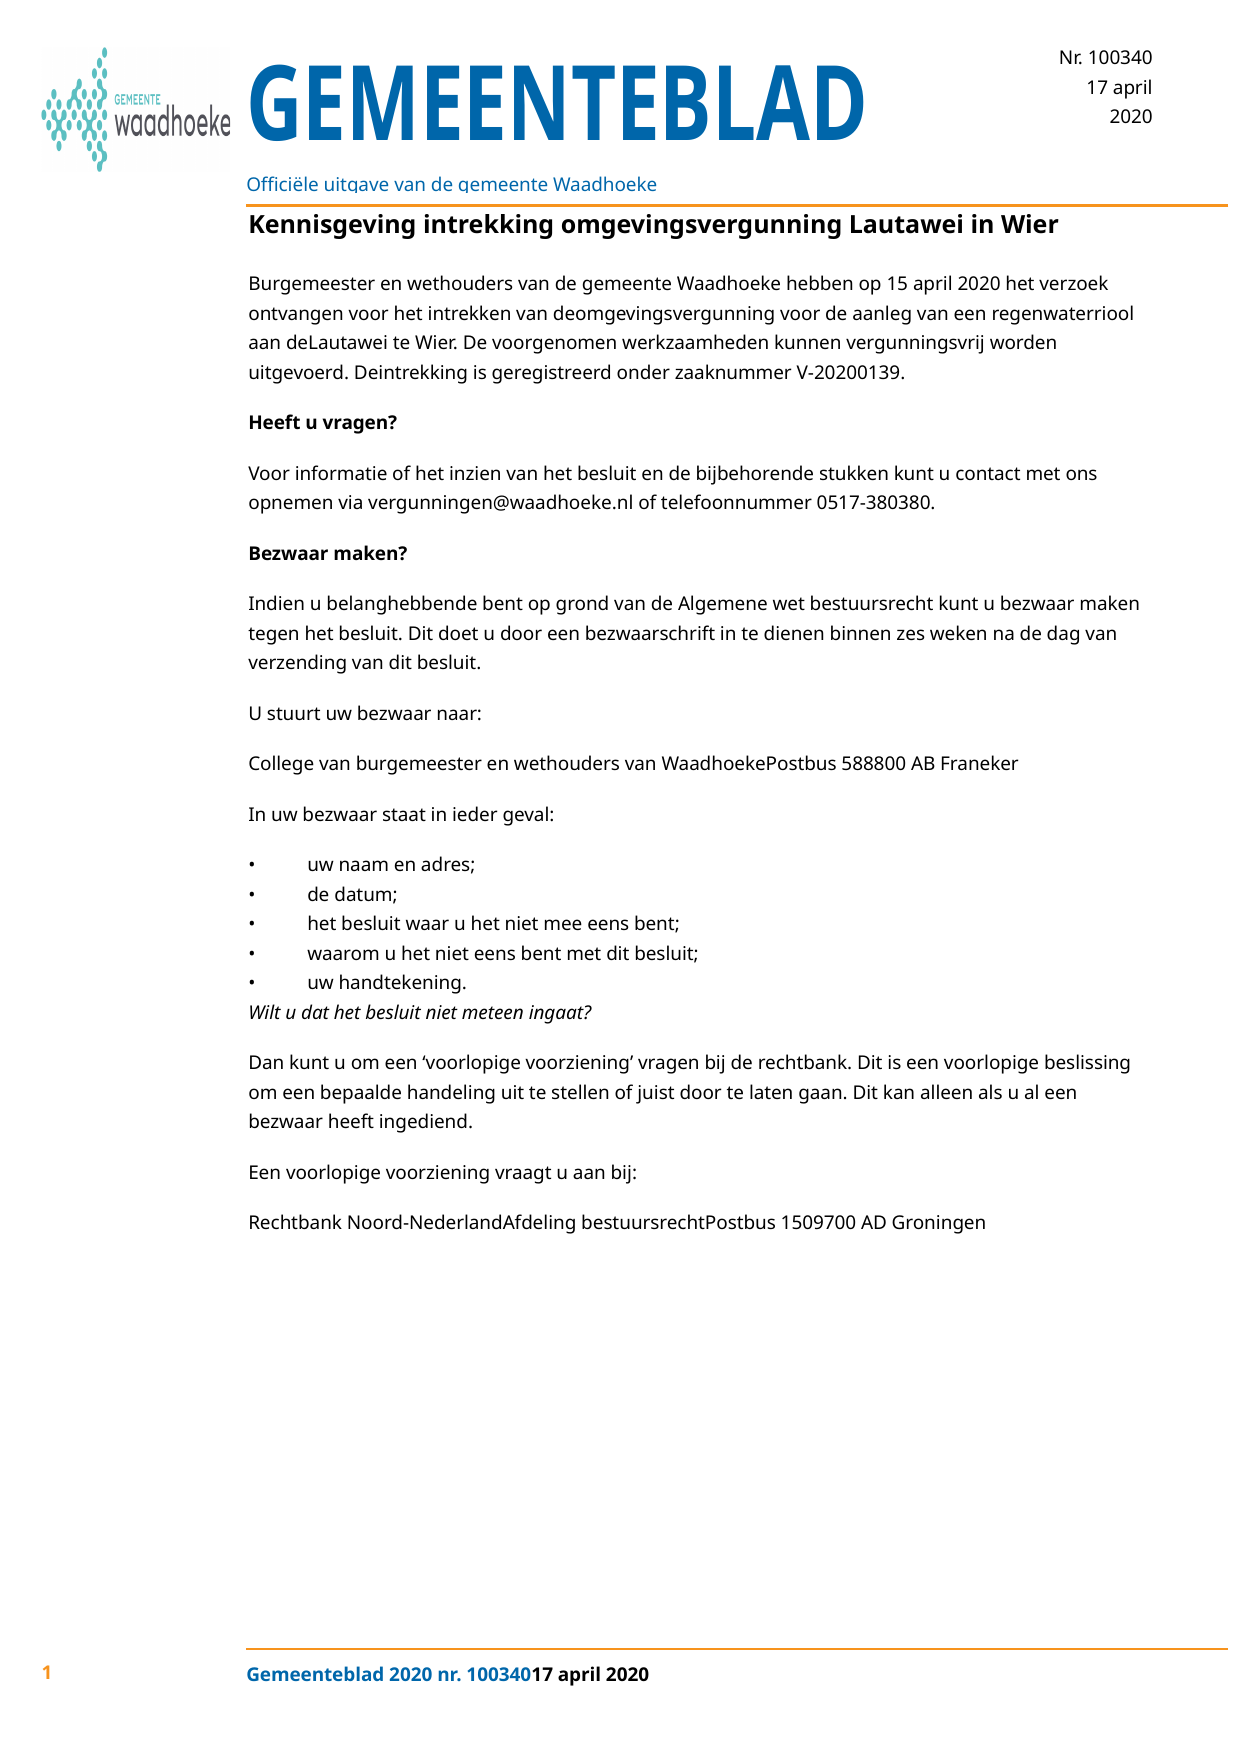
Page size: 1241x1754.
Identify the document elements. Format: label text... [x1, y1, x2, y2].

text Kennisgeving intrekking omgevingsvergunning Lautawei in Wier [248, 207, 1152, 241]
list uw naam en adres; [248, 851, 1152, 877]
text In uw bezwaar staat in ieder geval: [248, 801, 1152, 826]
list de datum; [248, 881, 1152, 906]
list het besluit waar u het niet mee eens bent; [248, 910, 1152, 936]
text Rechtbank Noord-NederlandAfdeling bestuursrechtPostbus 1509700 AD Groningen [248, 1209, 1152, 1235]
list uw handtekening. [248, 969, 1152, 995]
text U stuurt uw bezwaar naar: [248, 700, 1152, 726]
list waarom u het niet eens bent met dit besluit; [248, 940, 1152, 966]
text Een voorlopige voorziening vraagt u aan bij: [248, 1159, 1152, 1185]
text Dan kunt u om een ‘voorlopige voorziening’ vragen bij de rechtbank. Dit is een voorlopige beslissing om een bepaalde handeling uit te stellen of juist door te laten gaan. Dit kan alleen als u al een bezwaar heeft ingediend. [248, 1049, 1152, 1134]
text Heeft u vragen? [248, 409, 1152, 435]
text Voor informatie of het inzien van het besluit en de bijbehorende stukken kunt u contact met ons opnemen via vergunningen@waadhoeke.nl of telefoonnummer 0517-380380. [248, 460, 1152, 515]
text Wilt u dat het besluit niet meteen ingaat? [248, 999, 1152, 1025]
text Indien u belanghebbende bent op grond van de Algemene wet bestuursrecht kunt u bezwaar maken tegen het besluit. Dit doet u door een bezwaarschrift in te dienen binnen zes weken na de dag van verzending van dit besluit. [248, 590, 1152, 675]
picture [41, 47, 231, 172]
text Bezwaar maken? [248, 540, 1152, 566]
text Burgemeester en wethouders van de gemeente Waadhoeke hebben op 15 april 2020 het verzoek ontvangen voor het intrekken van deomgevingsvergunning voor de aanleg van een regenwaterriool aan deLautawei te Wier. De voorgenomen werkzaamheden kunnen vergunningsvrij worden uitgevoerd. Deintrekking is geregistreerd onder zaaknummer V-20200139. [248, 270, 1152, 385]
text College van burgemeester en wethouders van WaadhoekePostbus 588800 AB Franeker [248, 750, 1152, 776]
